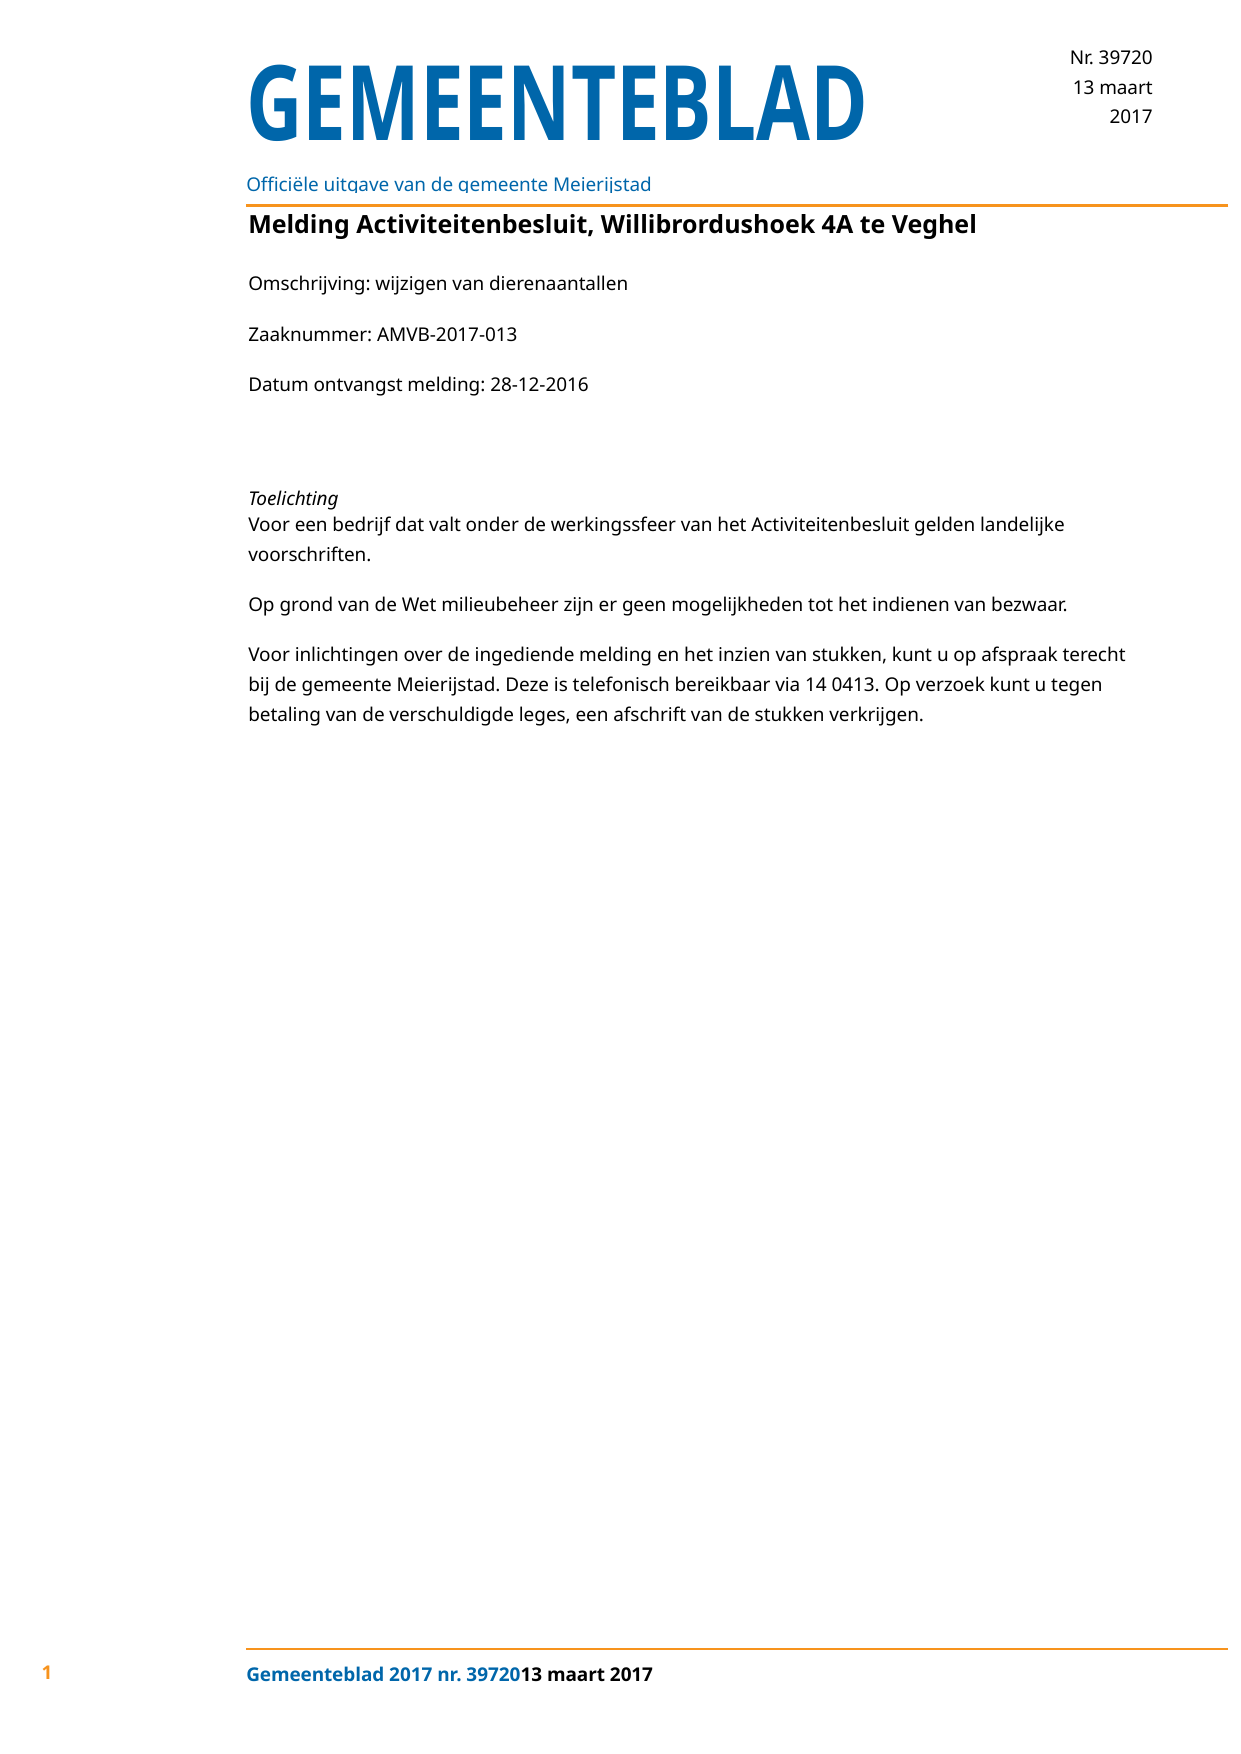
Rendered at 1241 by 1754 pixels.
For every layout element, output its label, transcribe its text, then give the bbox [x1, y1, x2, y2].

text Voor inlichtingen over de ingediende melding en het inzien van stukken, kunt u op afspraak terecht bij de gemeente Meierijstad. Deze is telefonisch bereikbaar via 14 0413. Op verzoek kunt u tegen betaling van de verschuldigde leges, een afschrift van de stukken verkrijgen. [248, 642, 1152, 727]
text Voor een bedrijf dat valt onder de werkingssfeer van het Activiteitenbesluit gelden landelijke voorschriften. [248, 511, 1152, 567]
text Op grond van de Wet milieubeheer zijn er geen mogelijkheden tot het indienen van bezwaar. [248, 591, 1152, 617]
text Omschrijving: wijzigen van dierenaantallen [248, 270, 1152, 296]
text Datum ontvangst melding: 28-12-2016 [248, 371, 1152, 397]
text Melding Activiteitenbesluit, Willibrordushoek 4A te Veghel [248, 207, 1152, 241]
picture [41, 47, 231, 172]
text Zaaknummer: AMVB-2017-013 [248, 321, 1152, 346]
text Toelichting [248, 486, 1152, 511]
